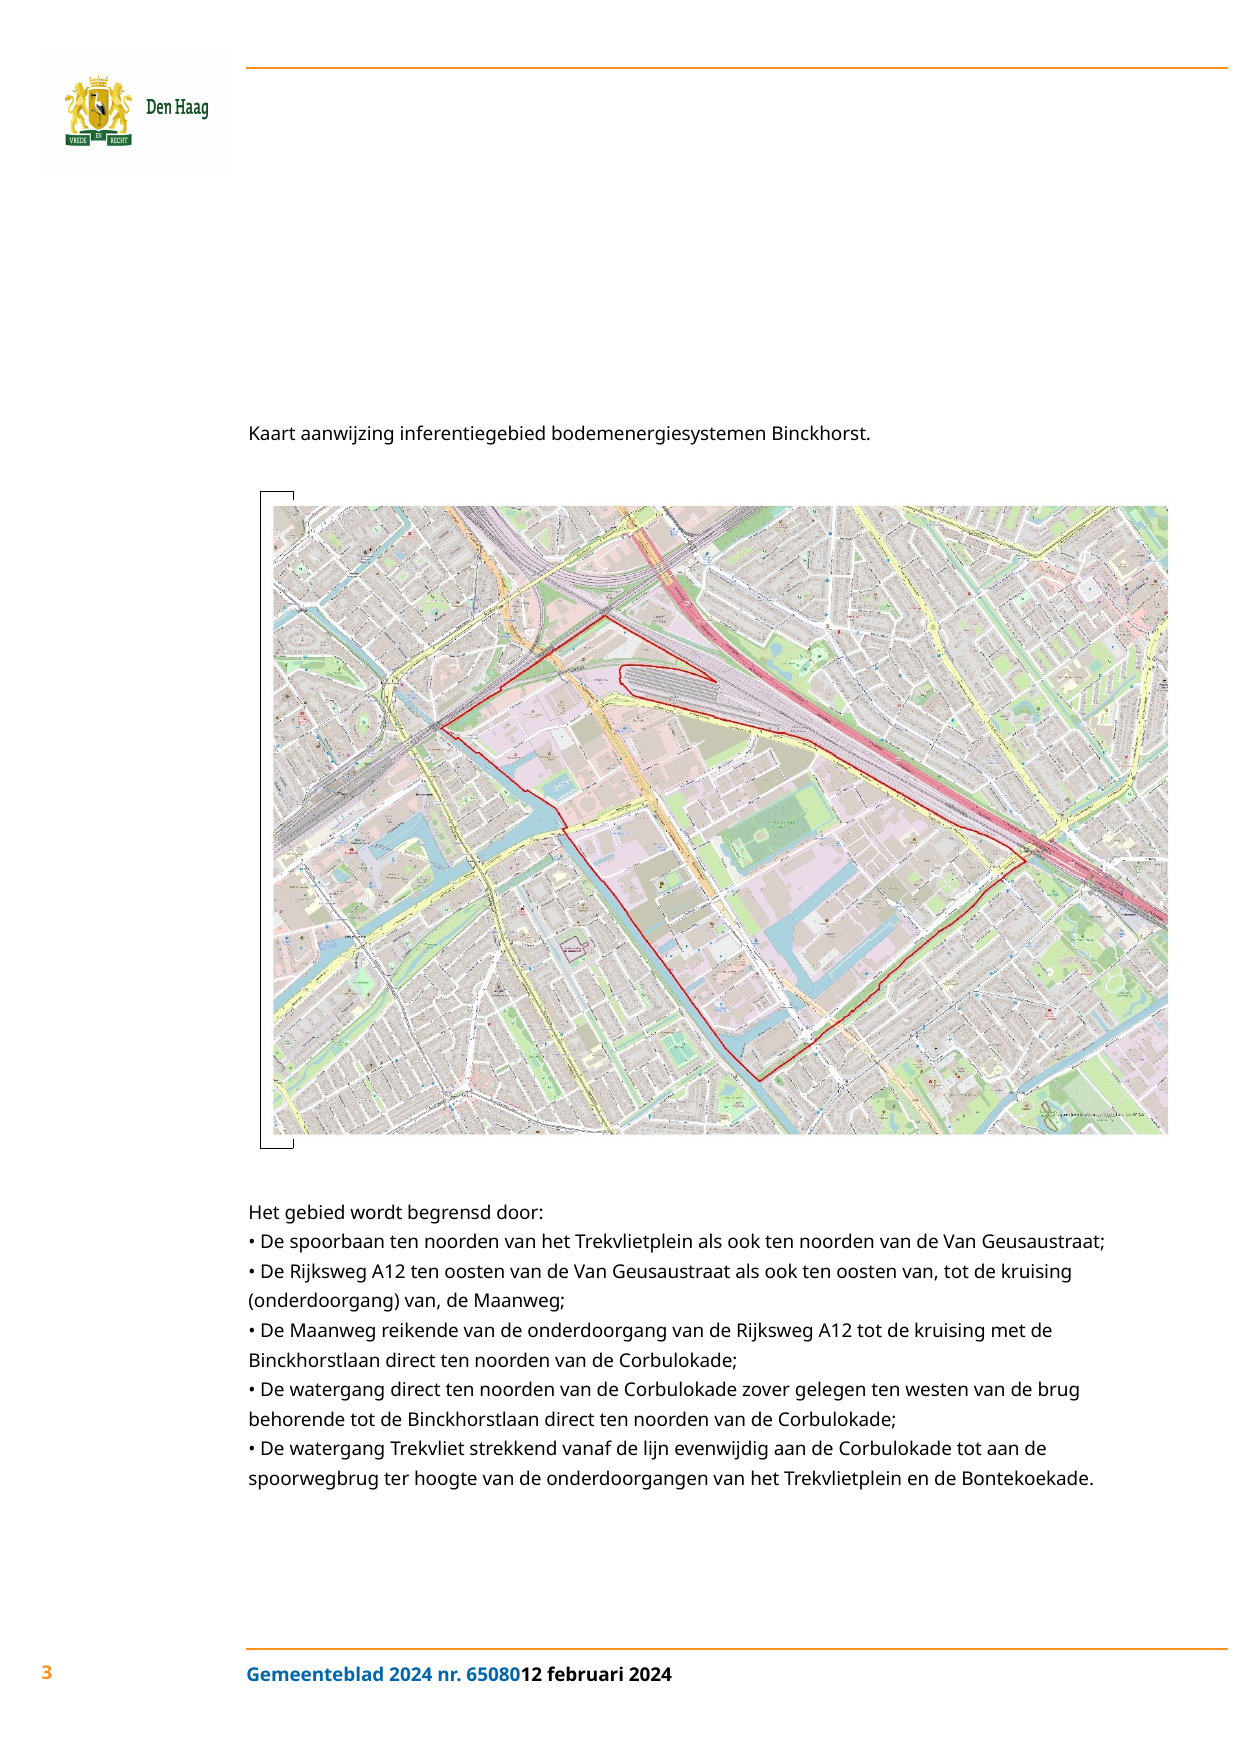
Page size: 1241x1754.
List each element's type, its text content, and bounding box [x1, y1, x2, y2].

text • De spoorbaan ten noorden van het Trekvlietplein als ook ten noorden van de Van Geusaustraat; [248, 1228, 1152, 1254]
picture [268, 500, 1173, 1139]
text • De Maanweg reikende van de onderdoorgang van de Rijksweg A12 tot de kruising met de Binckhorstlaan direct ten noorden van de Corbulokade; [248, 1317, 1152, 1372]
text • De Rijksweg A12 ten oosten van de Van Geusaustraat als ook ten oosten van, tot de kruising (onderdoorgang) van, de Maanweg; [248, 1258, 1152, 1313]
text Kaart aanwijzing inferentiegebied bodemenergiesystemen Binckhorst. [248, 420, 1152, 446]
text Het gebied wordt begrensd door: [248, 1199, 1152, 1224]
text • De watergang direct ten noorden van de Corbulokade zover gelegen ten westen van de brug behorende tot de Binckhorstlaan direct ten noorden van de Corbulokade; [248, 1376, 1152, 1432]
picture [41, 47, 231, 172]
text • De watergang Trekvliet strekkend vanaf de lijn evenwijdig aan de Corbulokade tot aan de spoorwegbrug ter hoogte van de onderdoorgangen van het Trekvlietplein en de Bontekoekade. [248, 1436, 1152, 1491]
